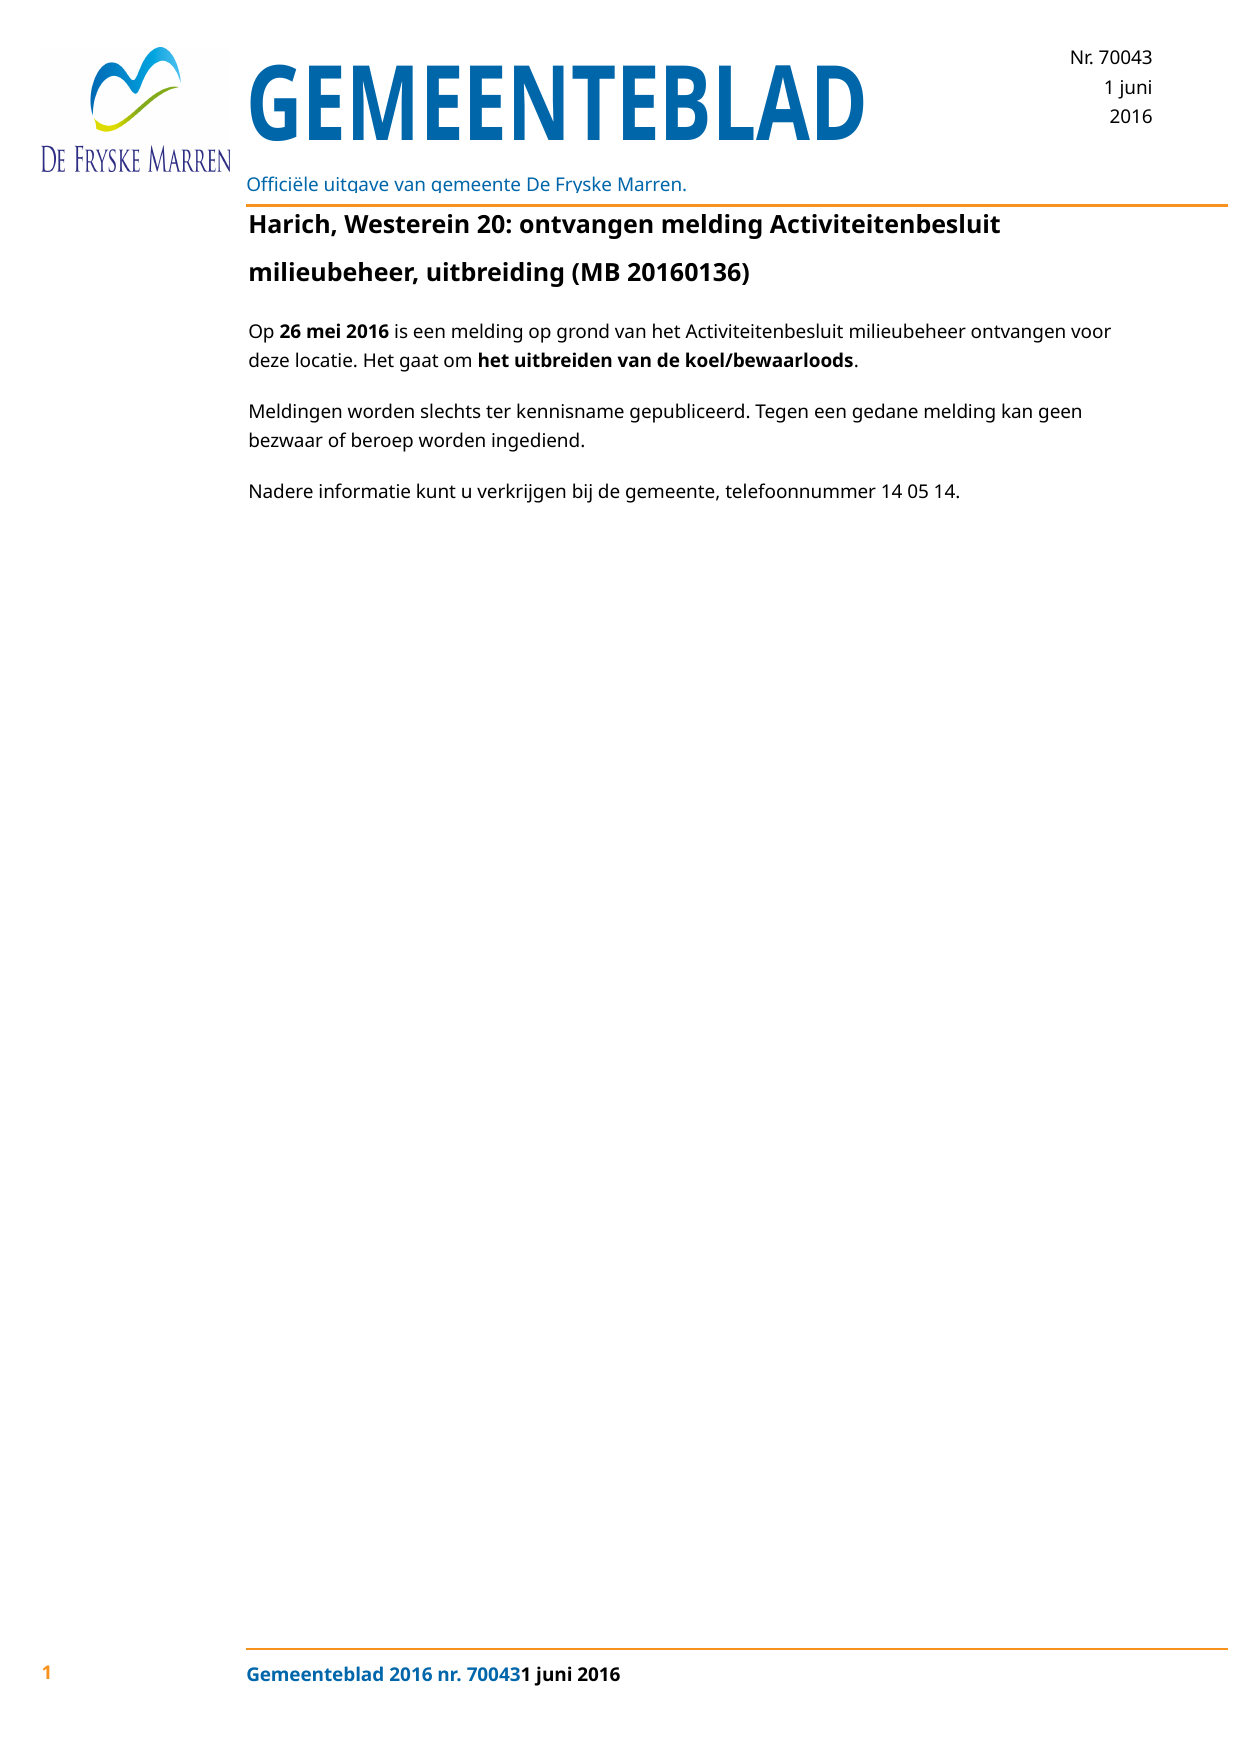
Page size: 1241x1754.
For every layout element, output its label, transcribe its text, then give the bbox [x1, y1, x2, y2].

picture [41, 47, 231, 172]
text Op 26 mei 2016 is een melding op grond van het Activiteitenbesluit milieubeheer ontvangen voor deze locatie. Het gaat om het uitbreiden van de koel/bewaarloods. [248, 318, 1152, 373]
text Nadere informatie kunt u verkrijgen bij de gemeente, telefoonnummer 14 05 14. [248, 478, 1152, 504]
text Meldingen worden slechts ter kennisname gepubliceerd. Tegen een gedane melding kan geen bezwaar of beroep worden ingediend. [248, 398, 1152, 453]
text Harich, Westerein 20: ontvangen melding Activiteitenbesluit milieubeheer, uitbreiding (MB 20160136) [248, 207, 1152, 288]
